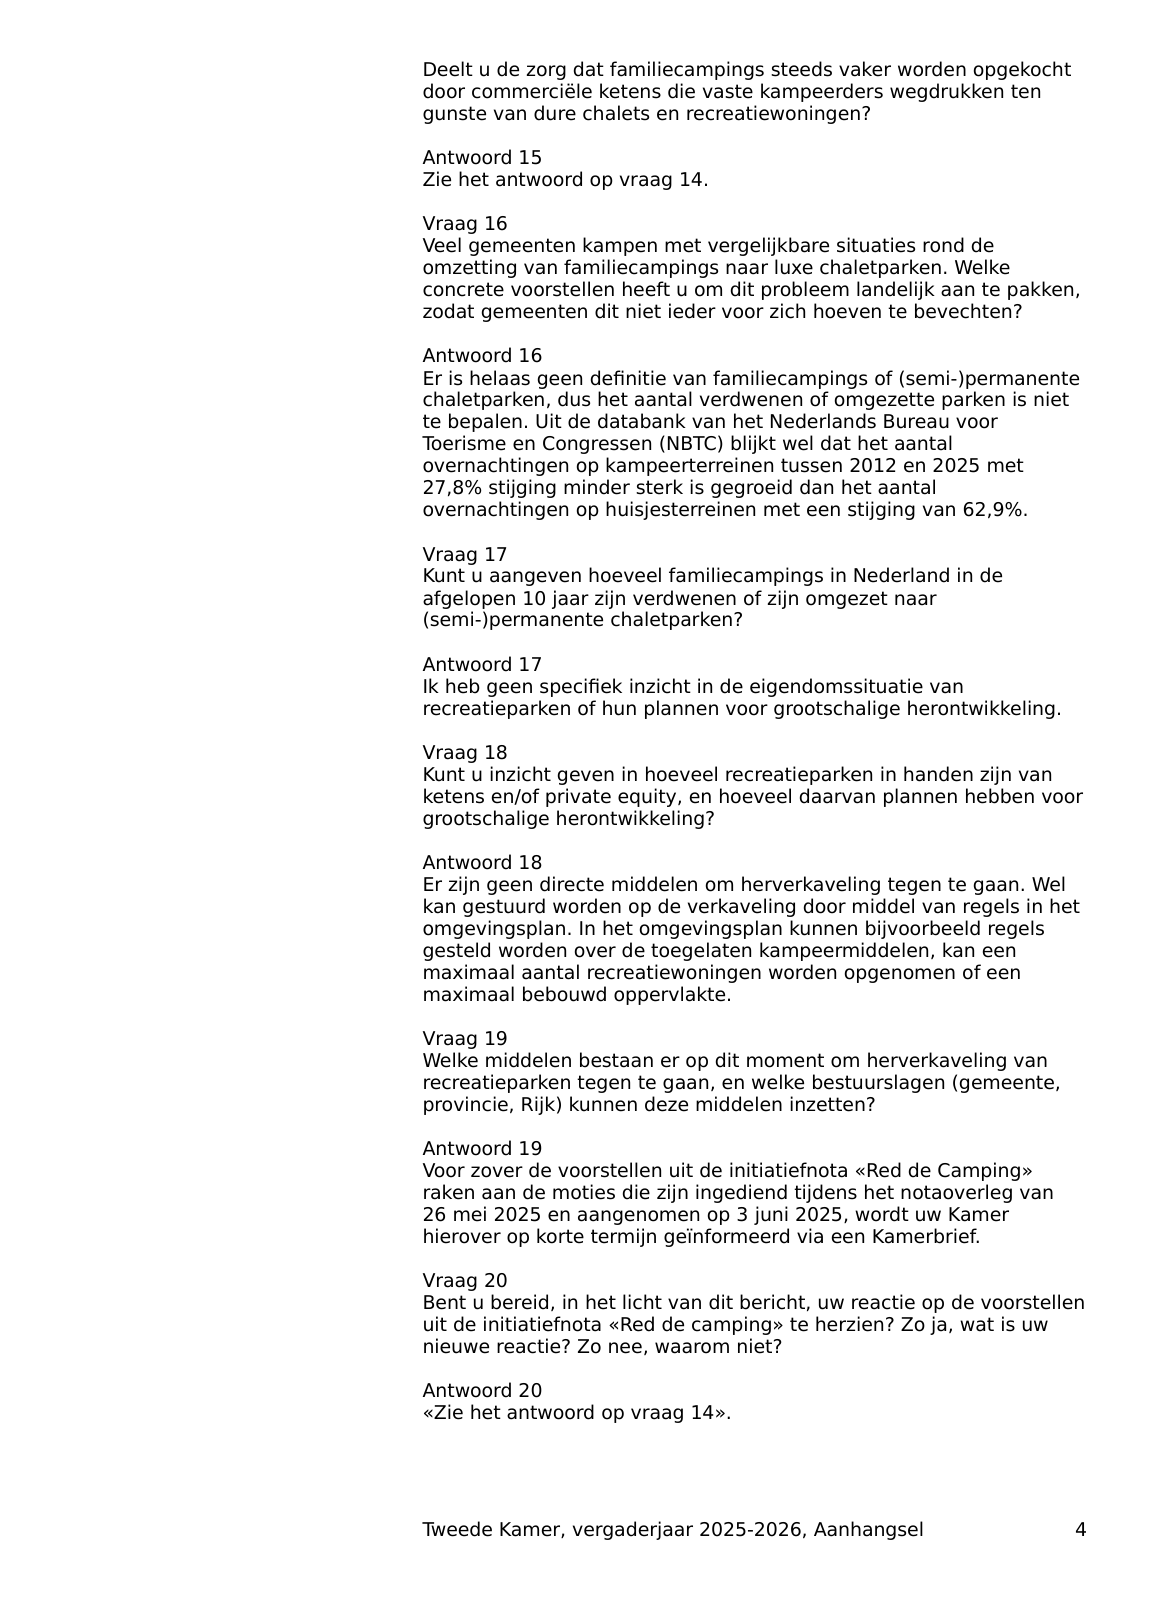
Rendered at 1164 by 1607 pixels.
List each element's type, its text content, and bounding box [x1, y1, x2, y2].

text Bent u bereid, in het licht van dit bericht, uw reactie op de voorstellen uit de initiatiefnota «Red de camping» te herzien? Zo ja, wat is uw nieuwe reactie? Zo nee, waarom niet? [422, 1292, 1087, 1358]
text Deelt u de zorg dat familiecampings steeds vaker worden opgekocht door commerciële ketens die vaste kampeerders wegdrukken ten gunste van dure chalets en recreatiewoningen? [422, 59, 1087, 125]
text Ik heb geen specifiek inzicht in de eigendomssituatie van recreatieparken of hun plannen voor grootschalige herontwikkeling. [422, 676, 1087, 719]
text Voor zover de voorstellen uit de initiatiefnota «Red de Camping» raken aan de moties die zijn ingediend tijdens het notaoverleg van 26 mei 2025 en aangenomen op 3 juni 2025, wordt uw Kamer hierover op korte termijn geïnformeerd via een Kamerbrief. [422, 1160, 1087, 1248]
text Kunt u inzicht geven in hoeveel recreatieparken in handen zijn van ketens en/of private equity, en hoeveel daarvan plannen hebben voor grootschalige herontwikkeling? [422, 764, 1087, 829]
text Er is helaas geen definitie van familiecampings of (semi-)permanente chaletparken, dus het aantal verdwenen of omgezette parken is niet te bepalen. Uit de databank van het Nederlands Bureau voor Toerisme en Congressen (NBTC) blijkt wel dat het aantal overnachtingen op kampeerterreinen tussen 2012 en 2025 met 27,8% stijging minder sterk is gegroeid dan het aantal overnachtingen op huisjesterreinen met een stijging van 62,9%. [422, 367, 1087, 521]
text Vraag 20 [422, 1270, 1087, 1292]
text Antwoord 15 [422, 147, 1087, 169]
text Zie het antwoord op vraag 14. [422, 169, 1087, 191]
text Antwoord 19 [422, 1138, 1087, 1160]
text Antwoord 20 [422, 1380, 1087, 1402]
text Kunt u aangeven hoeveel familiecampings in Nederland in de afgelopen 10 jaar zijn verdwenen of zijn omgezet naar (semi-)permanente chaletparken? [422, 565, 1087, 631]
text Vraag 19 [422, 1028, 1087, 1050]
text Antwoord 18 [422, 852, 1087, 874]
text Veel gemeenten kampen met vergelijkbare situaties rond de omzetting van familiecampings naar luxe chaletparken. Welke concrete voorstellen heeft u om dit probleem landelijk aan te pakken, zodat gemeenten dit niet ieder voor zich hoeven te bevechten? [422, 235, 1087, 323]
text Welke middelen bestaan er op dit moment om herverkaveling van recreatieparken tegen te gaan, en welke bestuurslagen (gemeente, provincie, Rijk) kunnen deze middelen inzetten? [422, 1050, 1087, 1116]
text Antwoord 17 [422, 653, 1087, 676]
text Vraag 18 [422, 742, 1087, 764]
text Vraag 16 [422, 213, 1087, 235]
text Antwoord 16 [422, 345, 1087, 367]
text Er zijn geen directe middelen om herverkaveling tegen te gaan. Wel kan gestuurd worden op de verkaveling door middel van regels in het omgevingsplan. In het omgevingsplan kunnen bijvoorbeeld regels gesteld worden over de toegelaten kampeermiddelen, kan een maximaal aantal recreatiewoningen worden opgenomen of een maximaal bebouwd oppervlakte. [422, 874, 1087, 1006]
text «Zie het antwoord op vraag 14». [422, 1402, 1087, 1424]
text Vraag 17 [422, 543, 1087, 565]
